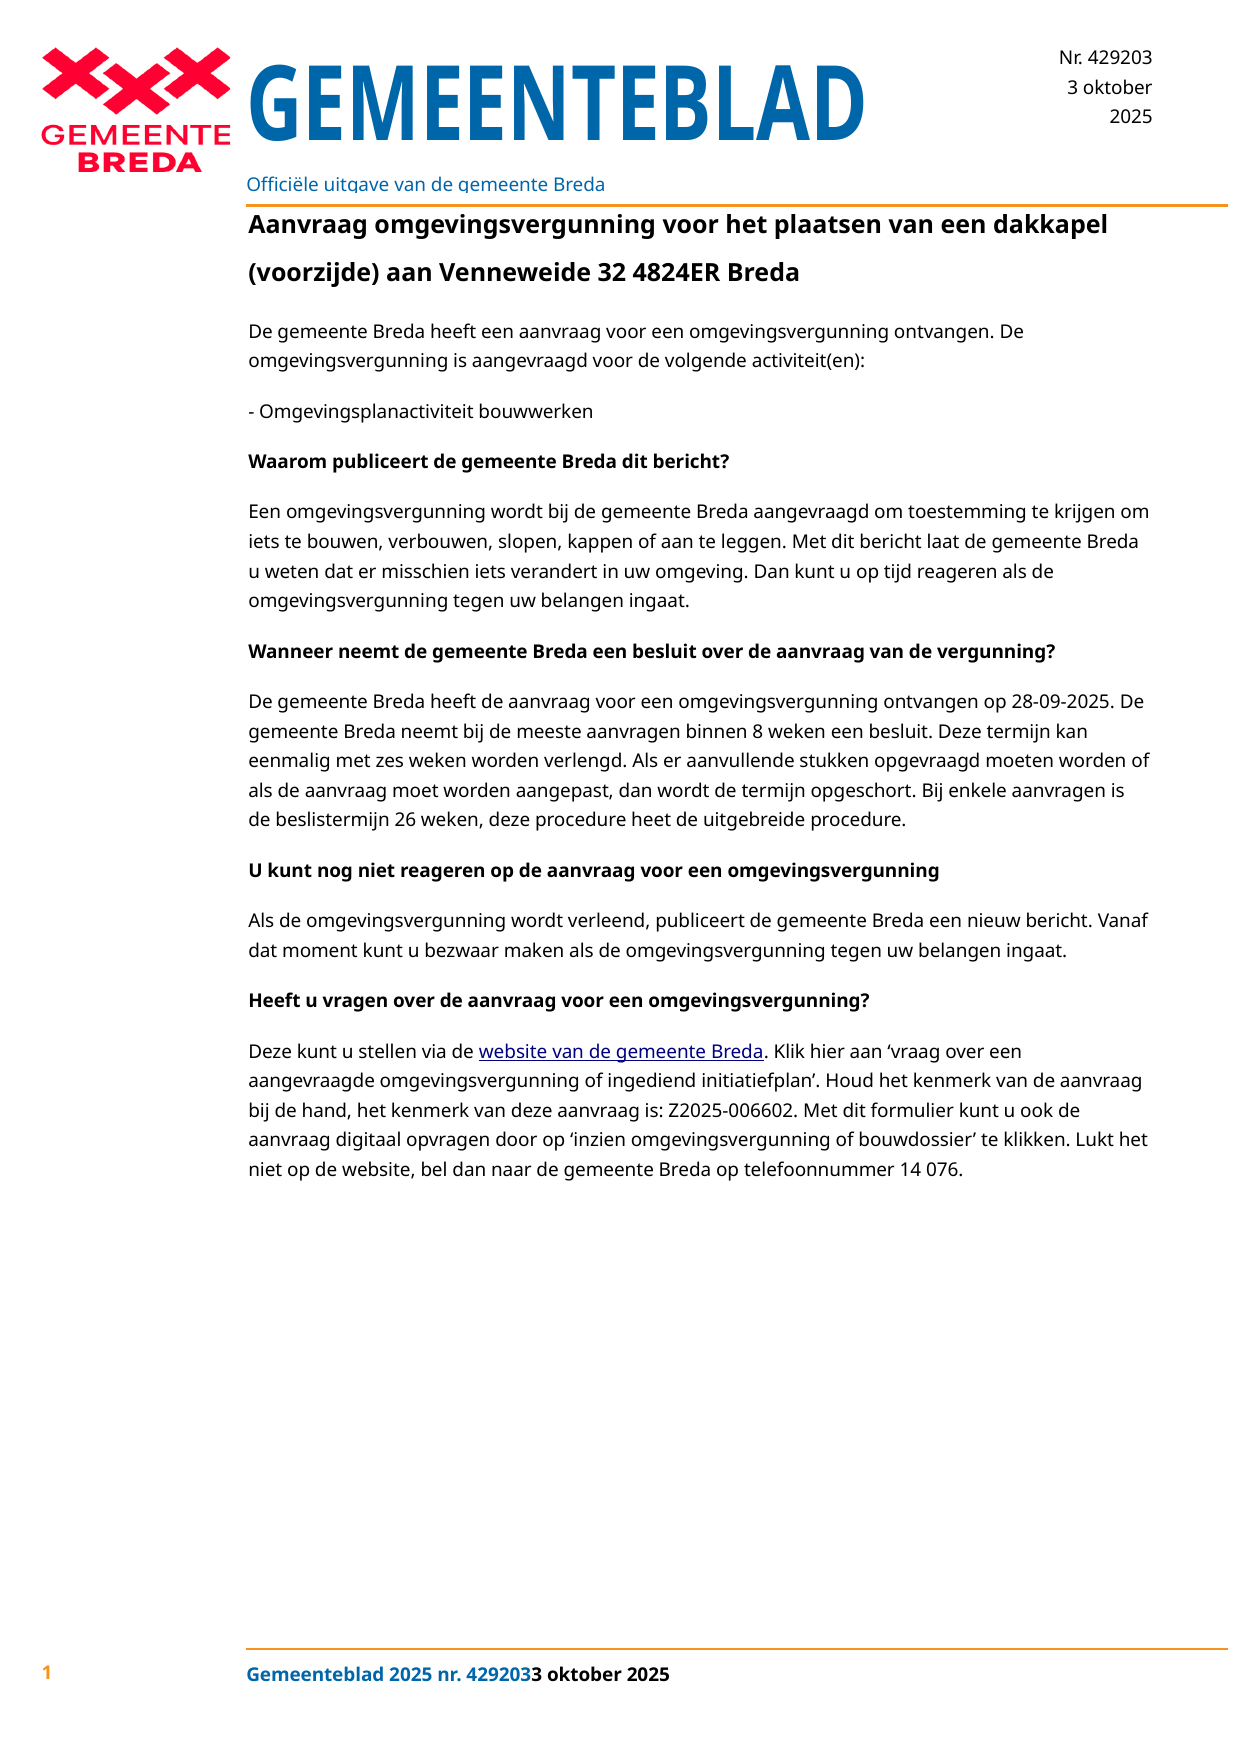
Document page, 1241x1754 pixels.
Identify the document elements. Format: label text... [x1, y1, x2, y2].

text Deze kunt u stellen via de website van de gemeente Breda. Klik hier aan ‘vraag over een aangevraagde omgevingsvergunning of ingediend initiatiefplan’. Houd het kenmerk van de aanvraag bij de hand, het kenmerk van deze aanvraag is: Z2025-006602. Met dit formulier kunt u ook de aanvraag digitaal opvragen door op ‘inzien omgevingsvergunning of bouwdossier’ te klikken. Lukt het niet op de website, bel dan naar de gemeente Breda op telefoonnummer 14 076. [248, 1038, 1152, 1182]
text Heeft u vragen over de aanvraag voor een omgevingsvergunning? [248, 987, 1152, 1013]
text De gemeente Breda heeft een aanvraag voor een omgevingsvergunning ontvangen. De omgevingsvergunning is aangevraagd voor de volgende activiteit(en): [248, 318, 1152, 373]
text - Omgevingsplanactiviteit bouwwerken [248, 398, 1152, 424]
text Aanvraag omgevingsvergunning voor het plaatsen van een dakkapel (voorzijde) aan Venneweide 32 4824ER Breda [248, 207, 1152, 288]
picture [41, 47, 231, 172]
text De gemeente Breda heeft de aanvraag voor een omgevingsvergunning ontvangen op 28-09-2025. De gemeente Breda neemt bij de meeste aanvragen binnen 8 weken een besluit. Deze termijn kan eenmalig met zes weken worden verlengd. Als er aanvullende stukken opgevraagd moeten worden of als de aanvraag moet worden aangepast, dan wordt de termijn opgeschort. Bij enkele aanvragen is de beslistermijn 26 weken, deze procedure heet de uitgebreide procedure. [248, 688, 1152, 832]
text U kunt nog niet reageren op de aanvraag voor een omgevingsvergunning [248, 857, 1152, 883]
text Wanneer neemt de gemeente Breda een besluit over de aanvraag van de vergunning? [248, 638, 1152, 664]
text Waarom publiceert de gemeente Breda dit bericht? [248, 448, 1152, 474]
text Een omgevingsvergunning wordt bij de gemeente Breda aangevraagd om toestemming te krijgen om iets te bouwen, verbouwen, slopen, kappen of aan te leggen. Met dit bericht laat de gemeente Breda u weten dat er misschien iets verandert in uw omgeving. Dan kunt u op tijd reageren als de omgevingsvergunning tegen uw belangen ingaat. [248, 499, 1152, 613]
text Als de omgevingsvergunning wordt verleend, publiceert de gemeente Breda een nieuw bericht. Vanaf dat moment kunt u bezwaar maken als de omgevingsvergunning tegen uw belangen ingaat. [248, 907, 1152, 963]
